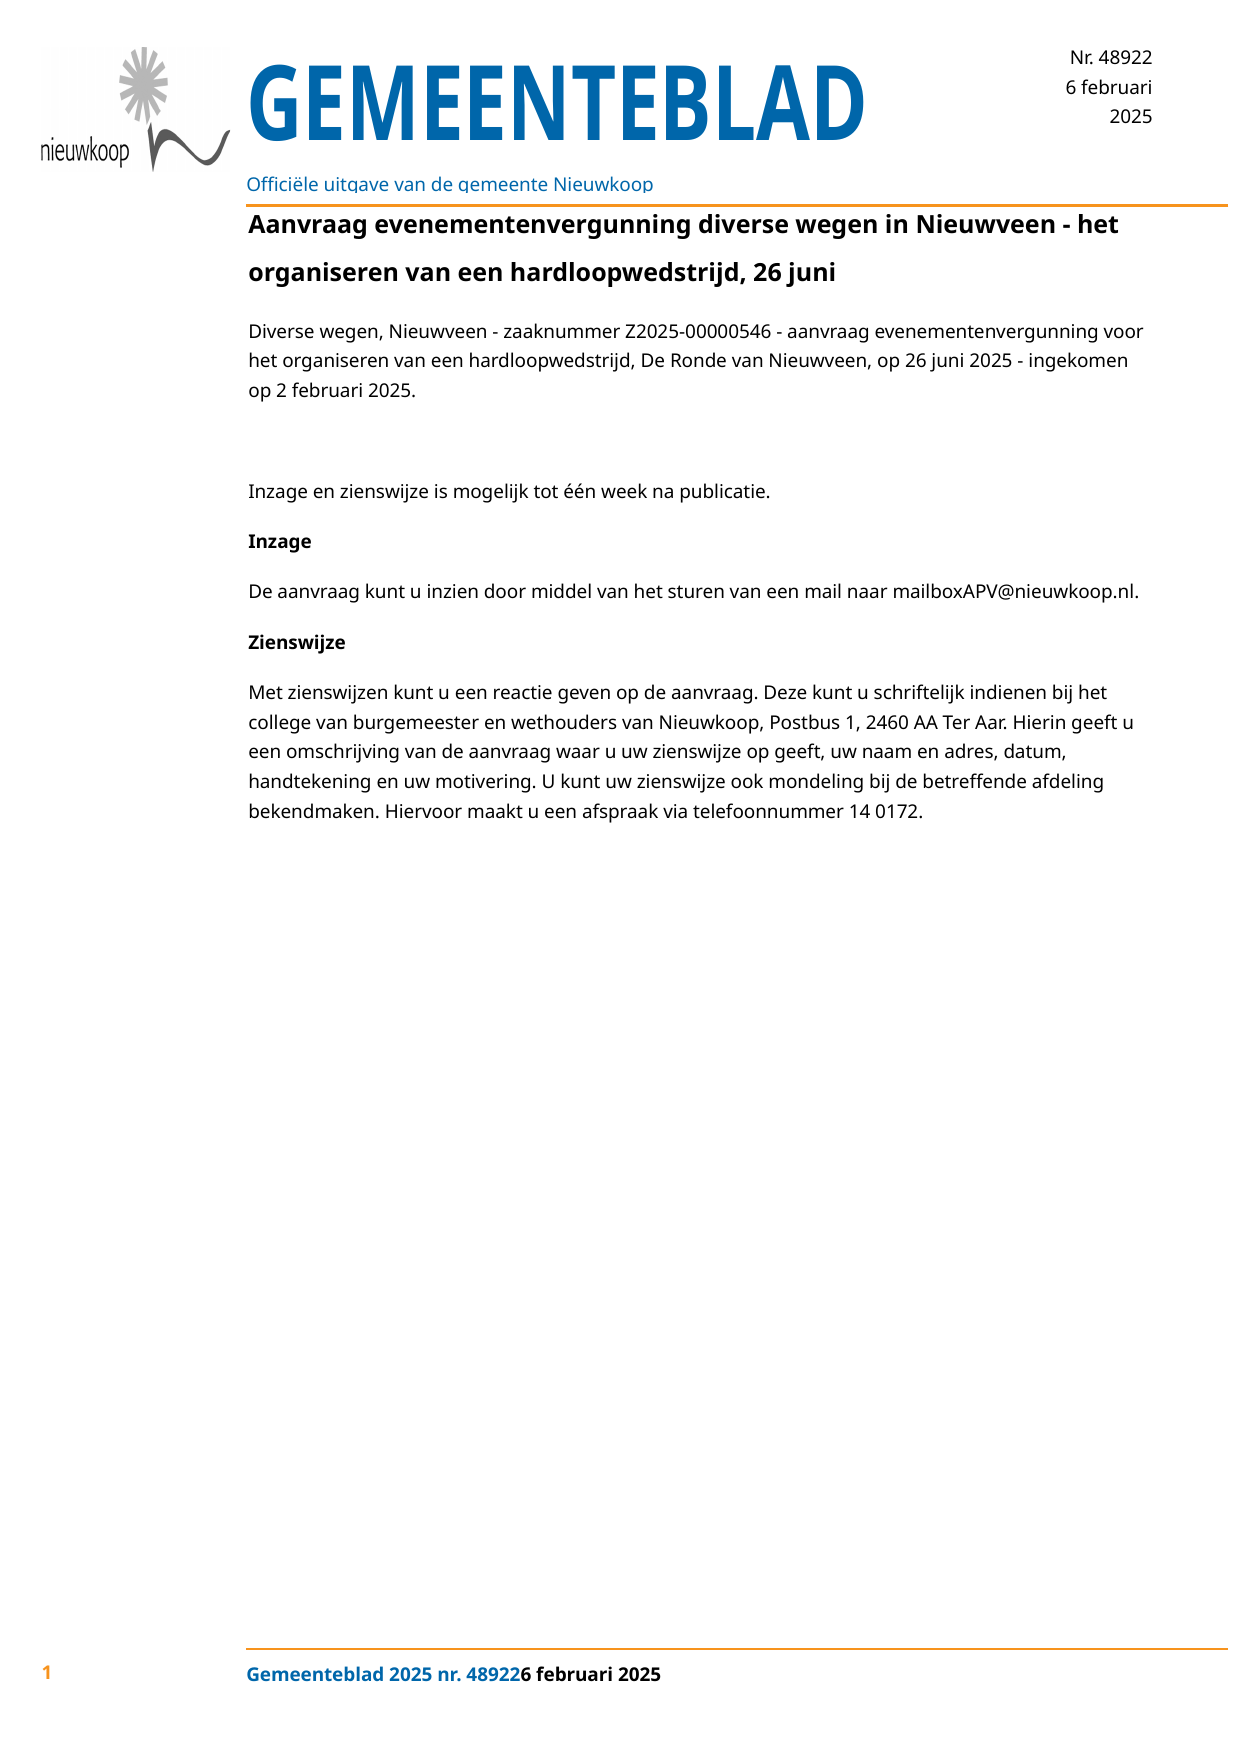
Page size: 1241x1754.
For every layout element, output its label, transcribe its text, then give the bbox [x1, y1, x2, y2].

text Inzage [248, 528, 1152, 554]
text Aanvraag evenementenvergunning diverse wegen in Nieuwveen - het organiseren van een hardloopwedstrijd, 26 juni [248, 207, 1152, 288]
text Met zienswijzen kunt u een reactie geven op de aanvraag. Deze kunt u schriftelijk indienen bij het college van burgemeester en wethouders van Nieuwkoop, Postbus 1, 2460 AA Ter Aar. Hierin geeft u een omschrijving van de aanvraag waar u uw zienswijze op geeft, uw naam en adres, datum, handtekening en uw motivering. U kunt uw zienswijze ook mondeling bij de betreffende afdeling bekendmaken. Hiervoor maakt u een afspraak via telefoonnummer 14 0172. [248, 679, 1152, 824]
text Inzage en zienswijze is mogelijk tot één week na publicatie. [248, 478, 1152, 504]
picture [41, 47, 231, 172]
text Diverse wegen, Nieuwveen - zaaknummer Z2025-00000546 - aanvraag evenementenvergunning voor het organiseren van een hardloopwedstrijd, De Ronde van Nieuwveen, op 26 juni 2025 - ingekomen op 2 februari 2025. [248, 318, 1152, 403]
text Zienswijze [248, 629, 1152, 655]
text De aanvraag kunt u inzien door middel van het sturen van een mail naar mailboxAPV@nieuwkoop.nl. [248, 579, 1152, 604]
